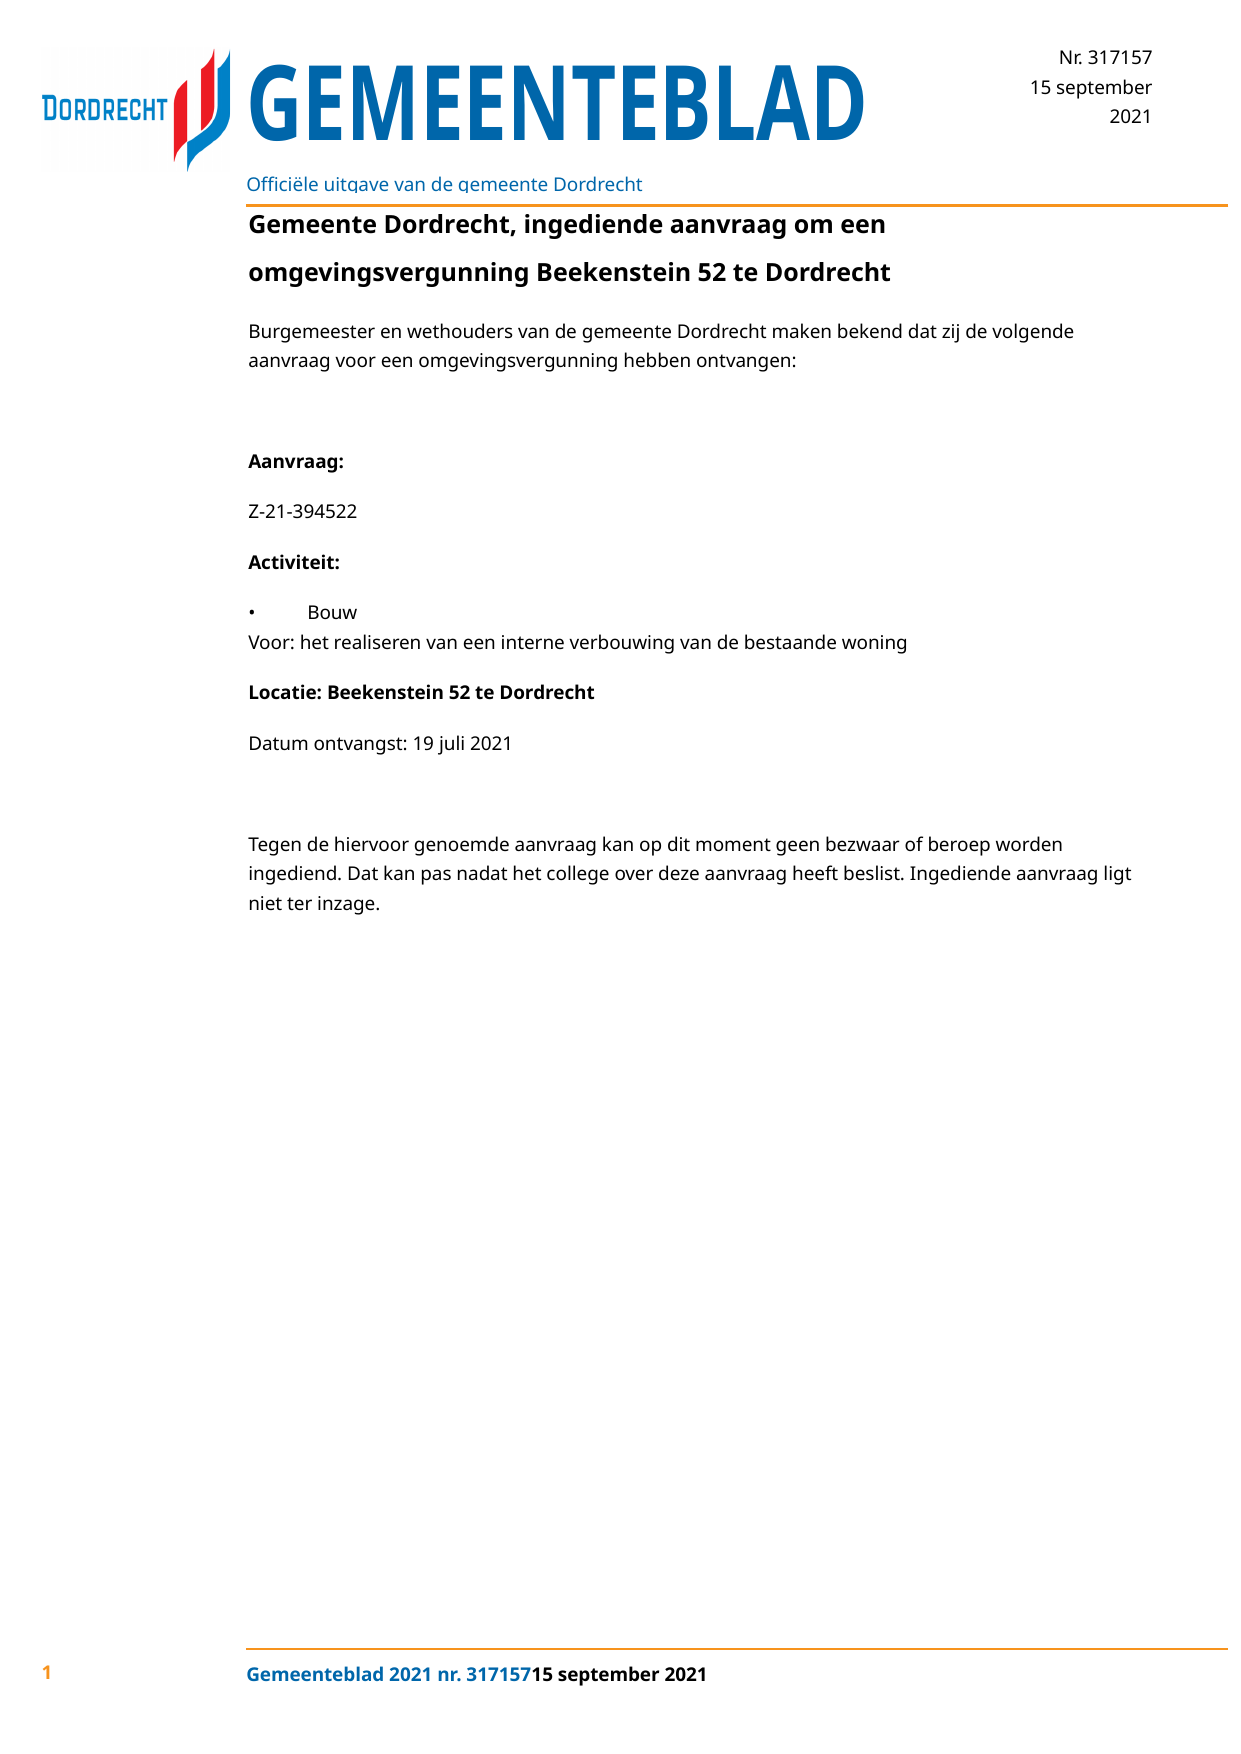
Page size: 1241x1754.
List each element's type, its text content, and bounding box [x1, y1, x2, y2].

text Burgemeester en wethouders van de gemeente Dordrecht maken bekend dat zij de volgende aanvraag voor een omgevingsvergunning hebben ontvangen: [248, 318, 1152, 373]
text Aanvraag: [248, 448, 1152, 474]
text Locatie: Beekenstein 52 te Dordrecht [248, 679, 1152, 705]
list Bouw [248, 599, 1152, 625]
picture [41, 47, 231, 172]
text Z-21-394522 [248, 499, 1152, 524]
text Voor: het realiseren van een interne verbouwing van de bestaande woning [248, 629, 1152, 655]
text Activiteit: [248, 549, 1152, 575]
text Gemeente Dordrecht, ingediende aanvraag om een omgevingsvergunning Beekenstein 52 te Dordrecht [248, 207, 1152, 288]
text Datum ontvangst: 19 juli 2021 [248, 730, 1152, 756]
text Tegen de hiervoor genoemde aanvraag kan op dit moment geen bezwaar of beroep worden ingediend. Dat kan pas nadat het college over deze aanvraag heeft beslist. Ingediende aanvraag ligt niet ter inzage. [248, 831, 1152, 916]
